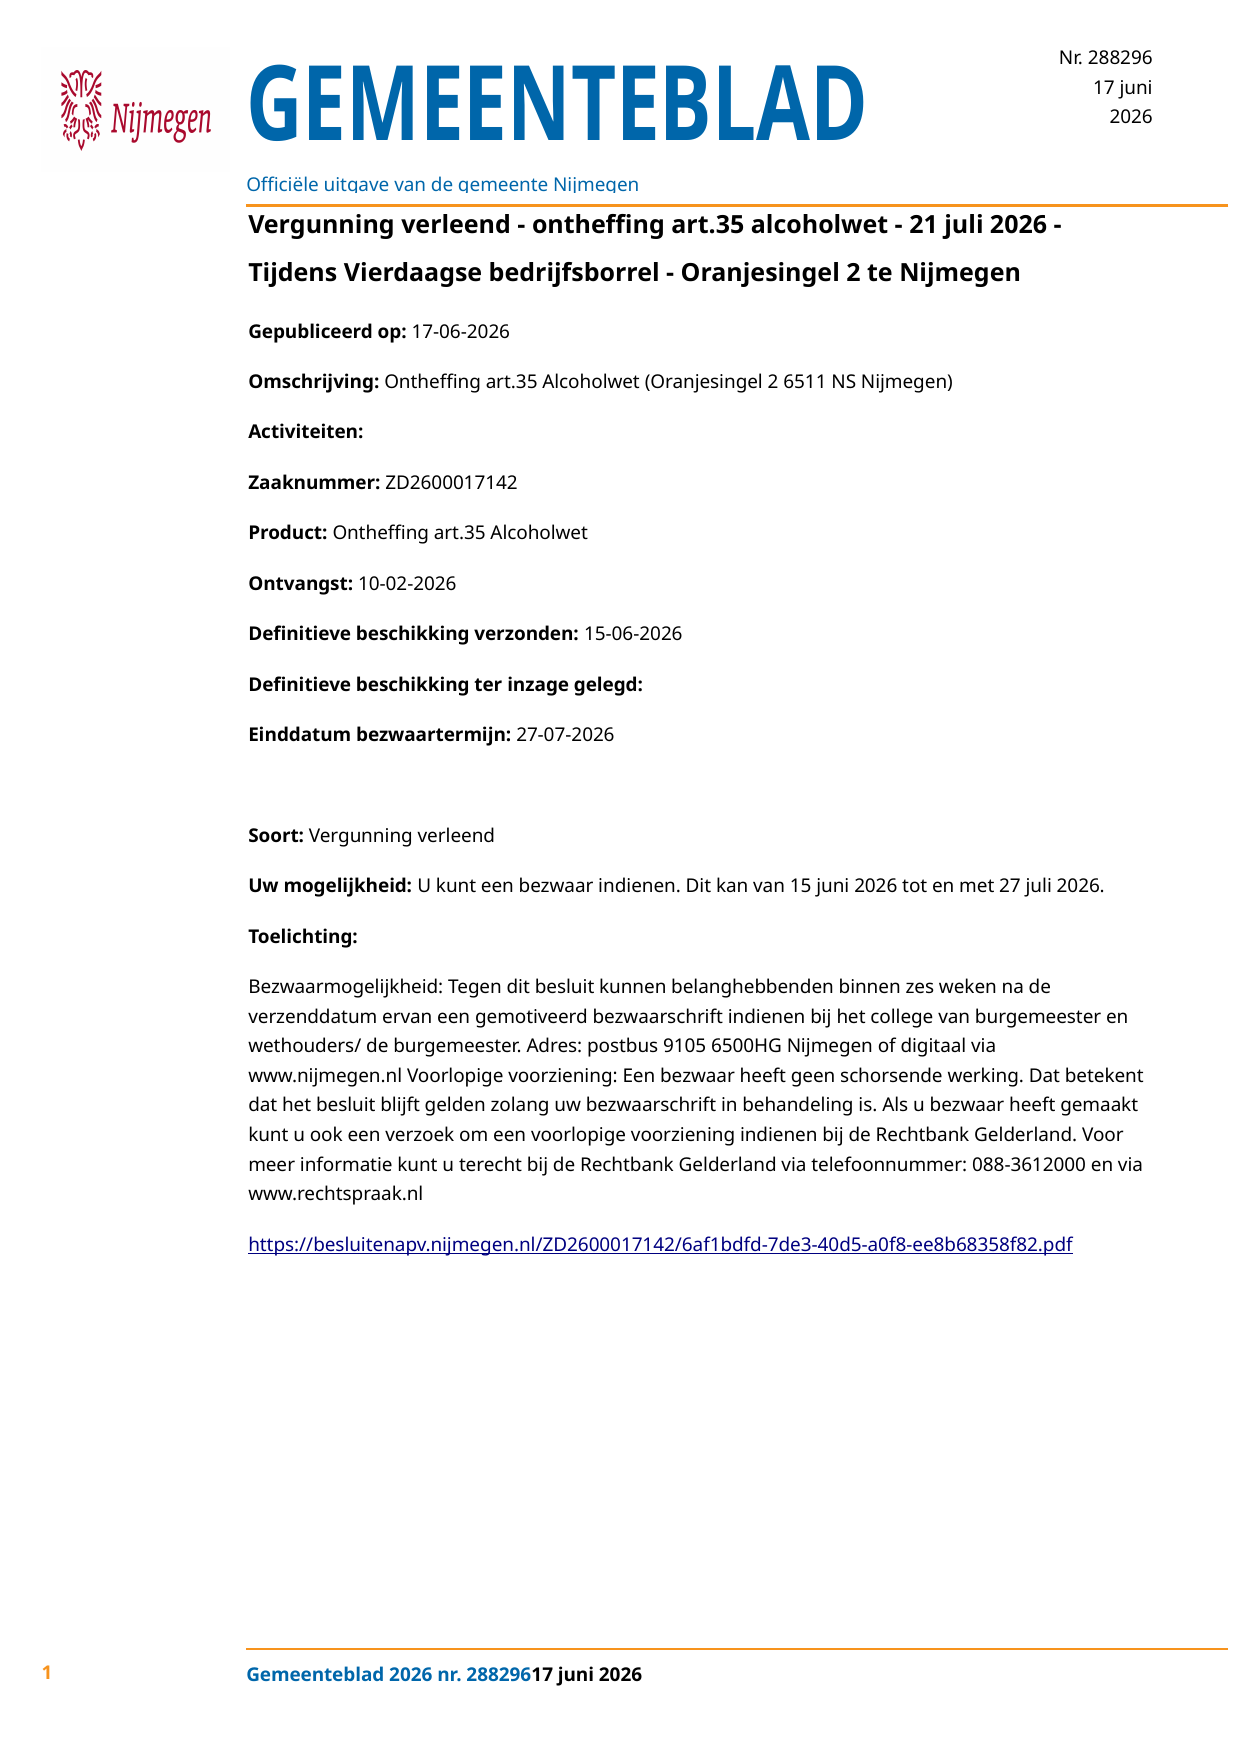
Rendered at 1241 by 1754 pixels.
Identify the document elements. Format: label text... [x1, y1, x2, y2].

text Definitieve beschikking ter inzage gelegd: [248, 671, 1152, 697]
text Soort: Vergunning verleend [248, 822, 1152, 848]
text Definitieve beschikking verzonden: 15-06-2026 [248, 620, 1152, 646]
text https://besluitenapv.nijmegen.nl/ZD2600017142/6af1bdfd-7de3-40d5-a0f8-ee8b68358f82.pdf [248, 1231, 1152, 1257]
text Omschrijving: Ontheffing art.35 Alcoholwet (Oranjesingel 2 6511 NS Nijmegen) [248, 368, 1152, 394]
text Bezwaarmogelijkheid: Tegen dit besluit kunnen belanghebbenden binnen zes weken na de verzenddatum ervan een gemotiveerd bezwaarschrift indienen bij het college van burgemeester en wethouders/ de burgemeester. Adres: postbus 9105 6500HG Nijmegen of digitaal via www.nijmegen.nl Voorlopige voorziening: Een bezwaar heeft geen schorsende werking. Dat betekent dat het besluit blijft gelden zolang uw bezwaarschrift in behandeling is. Als u bezwaar heeft gemaakt kunt u ook een verzoek om een voorlopige voorziening indienen bij de Rechtbank Gelderland. Voor meer informatie kunt u terecht bij de Rechtbank Gelderland via telefoonnummer: 088-3612000 en via www.rechtspraak.nl [248, 973, 1152, 1206]
text Activiteiten: [248, 419, 1152, 444]
text Uw mogelijkheid: U kunt een bezwaar indienen. Dit kan van 15 juni 2026 tot en met 27 juli 2026. [248, 872, 1152, 898]
text Zaaknummer: ZD2600017142 [248, 469, 1152, 495]
text Einddatum bezwaartermijn: 27-07-2026 [248, 721, 1152, 747]
text Toelichting: [248, 923, 1152, 949]
text Ontvangst: 10-02-2026 [248, 570, 1152, 596]
picture [41, 47, 231, 172]
text Vergunning verleend - ontheffing art.35 alcoholwet - 21 juli 2026 - Tijdens Vierdaagse bedrijfsborrel - Oranjesingel 2 te Nijmegen [248, 207, 1152, 288]
text Product: Ontheffing art.35 Alcoholwet [248, 519, 1152, 545]
text Gepubliceerd op: 17-06-2026 [248, 318, 1152, 344]
